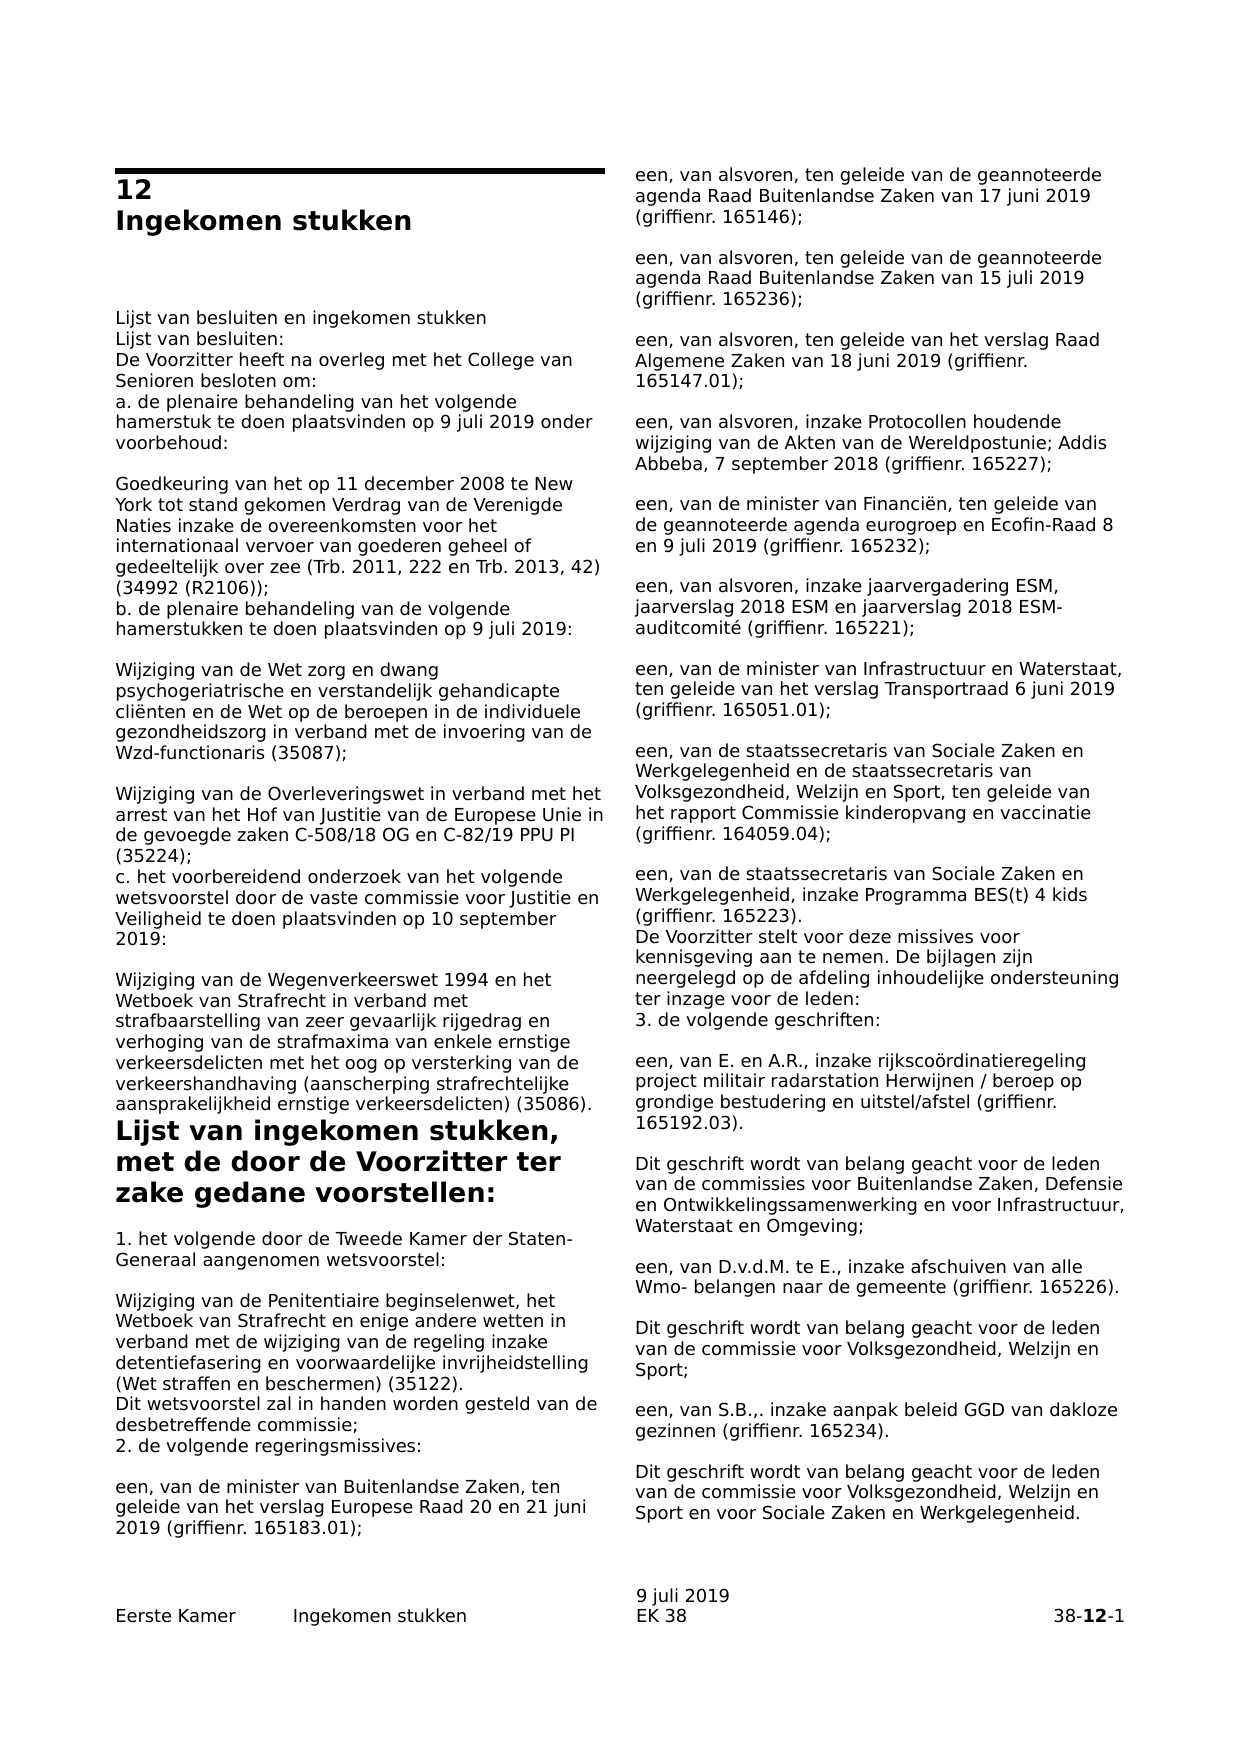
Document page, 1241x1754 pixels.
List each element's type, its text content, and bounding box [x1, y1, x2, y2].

text a. de plenaire behandeling van het volgende hamerstuk te doen plaatsvinden op 9 juli 2019 onder voorbehoud: [115, 391, 605, 454]
text Wijziging van de Penitentiaire beginselenwet, het Wetboek van Strafrecht en enige andere wetten in verband met de wijziging van de regeling inzake detentiefasering en voorwaardelijke invrijheidstelling (Wet straffen en beschermen) (35122). [115, 1290, 605, 1394]
text een, van alsvoren, inzake Protocollen houdende wijziging van de Akten van de Wereldpostunie; Addis Abbeba, 7 september 2018 (griffienr. 165227); [635, 412, 1125, 474]
text een, van S.B.,. inzake aanpak beleid GGD van dakloze gezinnen (griffienr. 165234). [635, 1400, 1125, 1442]
text Dit wetsvoorstel zal in handen worden gesteld van de desbetreffende commissie; [115, 1394, 605, 1436]
text een, van de staatssecretaris van Sociale Zaken en Werkgelegenheid en de staatssecretaris van Volksgezondheid, Welzijn en Sport, ten geleide van het rapport Commissie kinderopvang en vaccinatie (griffienr. 164059.04); [635, 741, 1125, 844]
text De Voorzitter heeft na overleg met het College van Senioren besloten om: [115, 350, 605, 391]
text een, van de staatssecretaris van Sociale Zaken en Werkgelegenheid, inzake Programma BES(t) 4 kids (griffienr. 165223). [635, 864, 1125, 926]
text Dit geschrift wordt van belang geacht voor de leden van de commissie voor Volksgezondheid, Welzijn en Sport en voor Sociale Zaken en Werkgelegenheid. [635, 1462, 1125, 1524]
text Wijziging van de Overleveringswet in verband met het arrest van het Hof van Justitie van de Europese Unie in de gevoegde zaken C-508/18 OG en C-82/19 PPU PI (35224); [115, 784, 605, 867]
text Lijst van besluiten: [115, 329, 605, 350]
text Dit geschrift wordt van belang geacht voor de leden van de commissie voor Volksgezondheid, Welzijn en Sport; [635, 1318, 1125, 1380]
text een, van de minister van Financiën, ten geleide van de geannoteerde agenda eurogroep en Ecofin-Raad 8 en 9 juli 2019 (griffienr. 165232); [635, 494, 1125, 556]
text een, van alsvoren, ten geleide van de geannoteerde agenda Raad Buitenlandse Zaken van 15 juli 2019 (griffienr. 165236); [635, 247, 1125, 310]
text b. de plenaire behandeling van de volgende hamerstukken te doen plaatsvinden op 9 juli 2019: [115, 598, 605, 640]
text een, van alsvoren, ten geleide van het verslag Raad Algemene Zaken van 18 juni 2019 (griffienr. 165147.01); [635, 330, 1125, 392]
text Lijst van besluiten en ingekomen stukken [115, 308, 605, 329]
text Dit geschrift wordt van belang geacht voor de leden van de commissies voor Buitenlandse Zaken, Defensie en Ontwikkelingssamenwerking en voor Infrastructuur, Waterstaat en Omgeving; [635, 1153, 1125, 1236]
text Wijziging van de Wegenverkeerswet 1994 en het Wetboek van Strafrecht in verband met strafbaarstelling van zeer gevaarlijk rijgedrag en verhoging van de strafmaxima van enkele ernstige verkeersdelicten met het oog op versterking van de verkeershandhaving (aanscherping strafrechtelijke aansprakelijkheid ernstige verkeersdelicten) (35086). [115, 970, 605, 1115]
text Goedkeuring van het op 11 december 2008 te New York tot stand gekomen Verdrag van de Verenigde Naties inzake de overeenkomsten voor het internationaal vervoer van goederen geheel of gedeeltelijk over zee (Trb. 2011, 222 en Trb. 2013, 42) (34992 (R2106)); [115, 474, 605, 598]
text 2. de volgende regeringsmissives: [115, 1436, 605, 1457]
text een, van E. en A.R., inzake rijkscoördinatieregeling project militair radarstation Herwijnen / beroep op grondige bestudering en uitstel/afstel (griffienr. 165192.03). [635, 1051, 1125, 1133]
title Lijst van ingekomen stukken, met de door de Voorzitter ter zake gedane voorstellen: [115, 1115, 605, 1209]
text Wijziging van de Wet zorg en dwang psychogeriatrische en verstandelijk gehandicapte cliënten en de Wet op de beroepen in de individuele gezondheidszorg in verband met de invoering van de Wzd-functionaris (35087); [115, 660, 605, 764]
text een, van D.v.d.M. te E., inzake afschuiven van alle Wmo- belangen naar de gemeente (griffienr. 165226). [635, 1256, 1125, 1298]
text 3. de volgende geschriften: [635, 1010, 1125, 1031]
text een, van alsvoren, ten geleide van de geannoteerde agenda Raad Buitenlandse Zaken van 17 juni 2019 (griffienr. 165146); [635, 165, 1125, 227]
text een, van alsvoren, inzake jaarvergadering ESM, jaarverslag 2018 ESM en jaarverslag 2018 ESM-auditcomité (griffienr. 165221); [635, 576, 1125, 638]
title 12 Ingekomen stukken [115, 174, 605, 237]
text 1. het volgende door de Tweede Kamer der Staten-Generaal aangenomen wetsvoorstel: [115, 1229, 605, 1270]
text een, van de minister van Infrastructuur en Waterstaat, ten geleide van het verslag Transportraad 6 juni 2019 (griffienr. 165051.01); [635, 658, 1125, 721]
text De Voorzitter stelt voor deze missives voor kennisgeving aan te nemen. De bijlagen zijn neergelegd op de afdeling inhoudelijke ondersteuning ter inzage voor de leden: [635, 926, 1125, 1010]
text c. het voorbereidend onderzoek van het volgende wetsvoorstel door de vaste commissie voor Justitie en Veiligheid te doen plaatsvinden op 10 september 2019: [115, 867, 605, 950]
text een, van de minister van Buitenlandse Zaken, ten geleide van het verslag Europese Raad 20 en 21 juni 2019 (griffienr. 165183.01); [115, 1477, 605, 1539]
